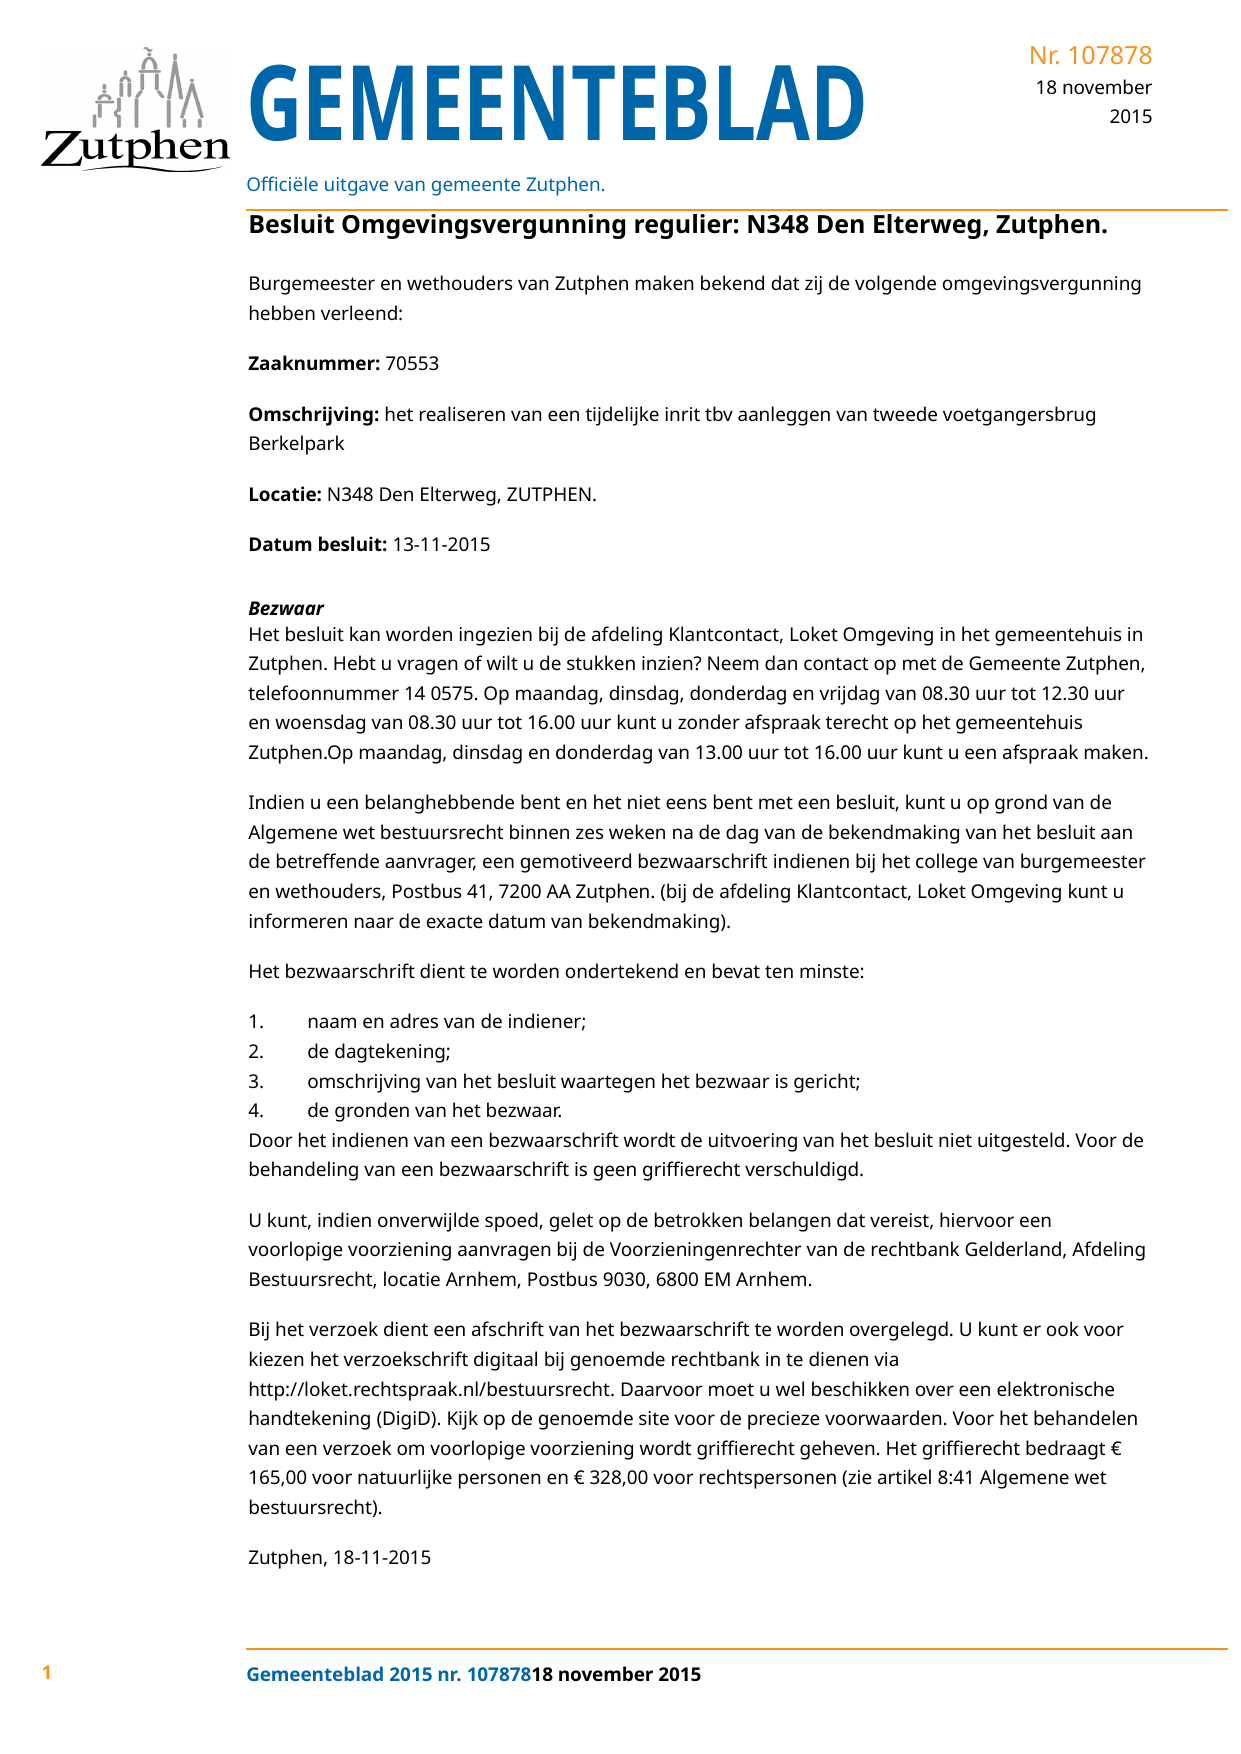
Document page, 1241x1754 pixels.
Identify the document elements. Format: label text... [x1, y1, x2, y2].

text Het besluit kan worden ingezien bij de afdeling Klantcontact, Loket Omgeving in het gemeentehuis in Zutphen. Hebt u vragen of wilt u de stukken inzien? Neem dan contact op met de Gemeente Zutphen, telefoonnummer 14 0575. Op maandag, dinsdag, donderdag en vrijdag van 08.30 uur tot 12.30 uur en woensdag van 08.30 uur tot 16.00 uur kunt u zonder afspraak terecht op het gemeentehuis Zutphen.Op maandag, dinsdag en donderdag van 13.00 uur tot 16.00 uur kunt u een afspraak maken. [248, 621, 1152, 765]
list omschrijving van het besluit waartegen het bezwaar is gericht; [248, 1068, 1152, 1094]
text Het bezwaarschrift dient te worden ondertekend en bevat ten minste: [248, 958, 1152, 984]
text Besluit Omgevingsvergunning regulier: N348 Den Elterweg, Zutphen. [248, 211, 1152, 241]
text Door het indienen van een bezwaarschrift wordt de uitvoering van het besluit niet uitgesteld. Voor de behandeling van een bezwaarschrift is geen griffierecht verschuldigd. [248, 1127, 1152, 1182]
text Bij het verzoek dient een afschrift van het bezwaarschrift te worden overgelegd. U kunt er ook voor kiezen het verzoekschrift digitaal bij genoemde rechtbank in te dienen via http://loket.rechtspraak.nl/bestuursrecht. Daarvoor moet u wel beschikken over een elektronische handtekening (DigiD). Kijk op de genoemde site voor de precieze voorwaarden. Voor het behandelen van een verzoek om voorlopige voorziening wordt griffierecht geheven. Het griffierecht bedraagt € 165,00 voor natuurlijke personen en € 328,00 voor rechtspersonen (zie artikel 8:41 Algemene wet bestuursrecht). [248, 1317, 1152, 1520]
text Zaaknummer: 70553 [248, 350, 1152, 376]
list de dagtekening; [248, 1038, 1152, 1064]
text Datum besluit: 13-11-2015 [248, 531, 1152, 557]
list de gronden van het bezwaar. [248, 1097, 1152, 1123]
text U kunt, indien onverwijlde spoed, gelet op de betrokken belangen dat vereist, hiervoor een voorlopige voorziening aanvragen bij de Voorzieningenrechter van de rechtbank Gelderland, Afdeling Bestuursrecht, locatie Arnhem, Postbus 9030, 6800 EM Arnhem. [248, 1207, 1152, 1292]
text Omschrijving: het realiseren van een tijdelijke inrit tbv aanleggen van tweede voetgangersbrug Berkelpark [248, 401, 1152, 456]
text Zutphen, 18-11-2015 [248, 1544, 1152, 1570]
list naam en adres van de indiener; [248, 1009, 1152, 1034]
picture [41, 47, 231, 172]
text Indien u een belanghebbende bent en het niet eens bent met een besluit, kunt u op grond van de Algemene wet bestuursrecht binnen zes weken na de dag van de bekendmaking van het besluit aan de betreffende aanvrager, een gemotiveerd bezwaarschrift indienen bij het college van burgemeester en wethouders, Postbus 41, 7200 AA Zutphen. (bij de afdeling Klantcontact, Loket Omgeving kunt u informeren naar de exacte datum van bekendmaking). [248, 789, 1152, 934]
text Bezwaar [248, 595, 1152, 621]
text Burgemeester en wethouders van Zutphen maken bekend dat zij de volgende omgevingsvergunning hebben verleend: [248, 270, 1152, 326]
text Locatie: N348 Den Elterweg, ZUTPHEN. [248, 481, 1152, 506]
